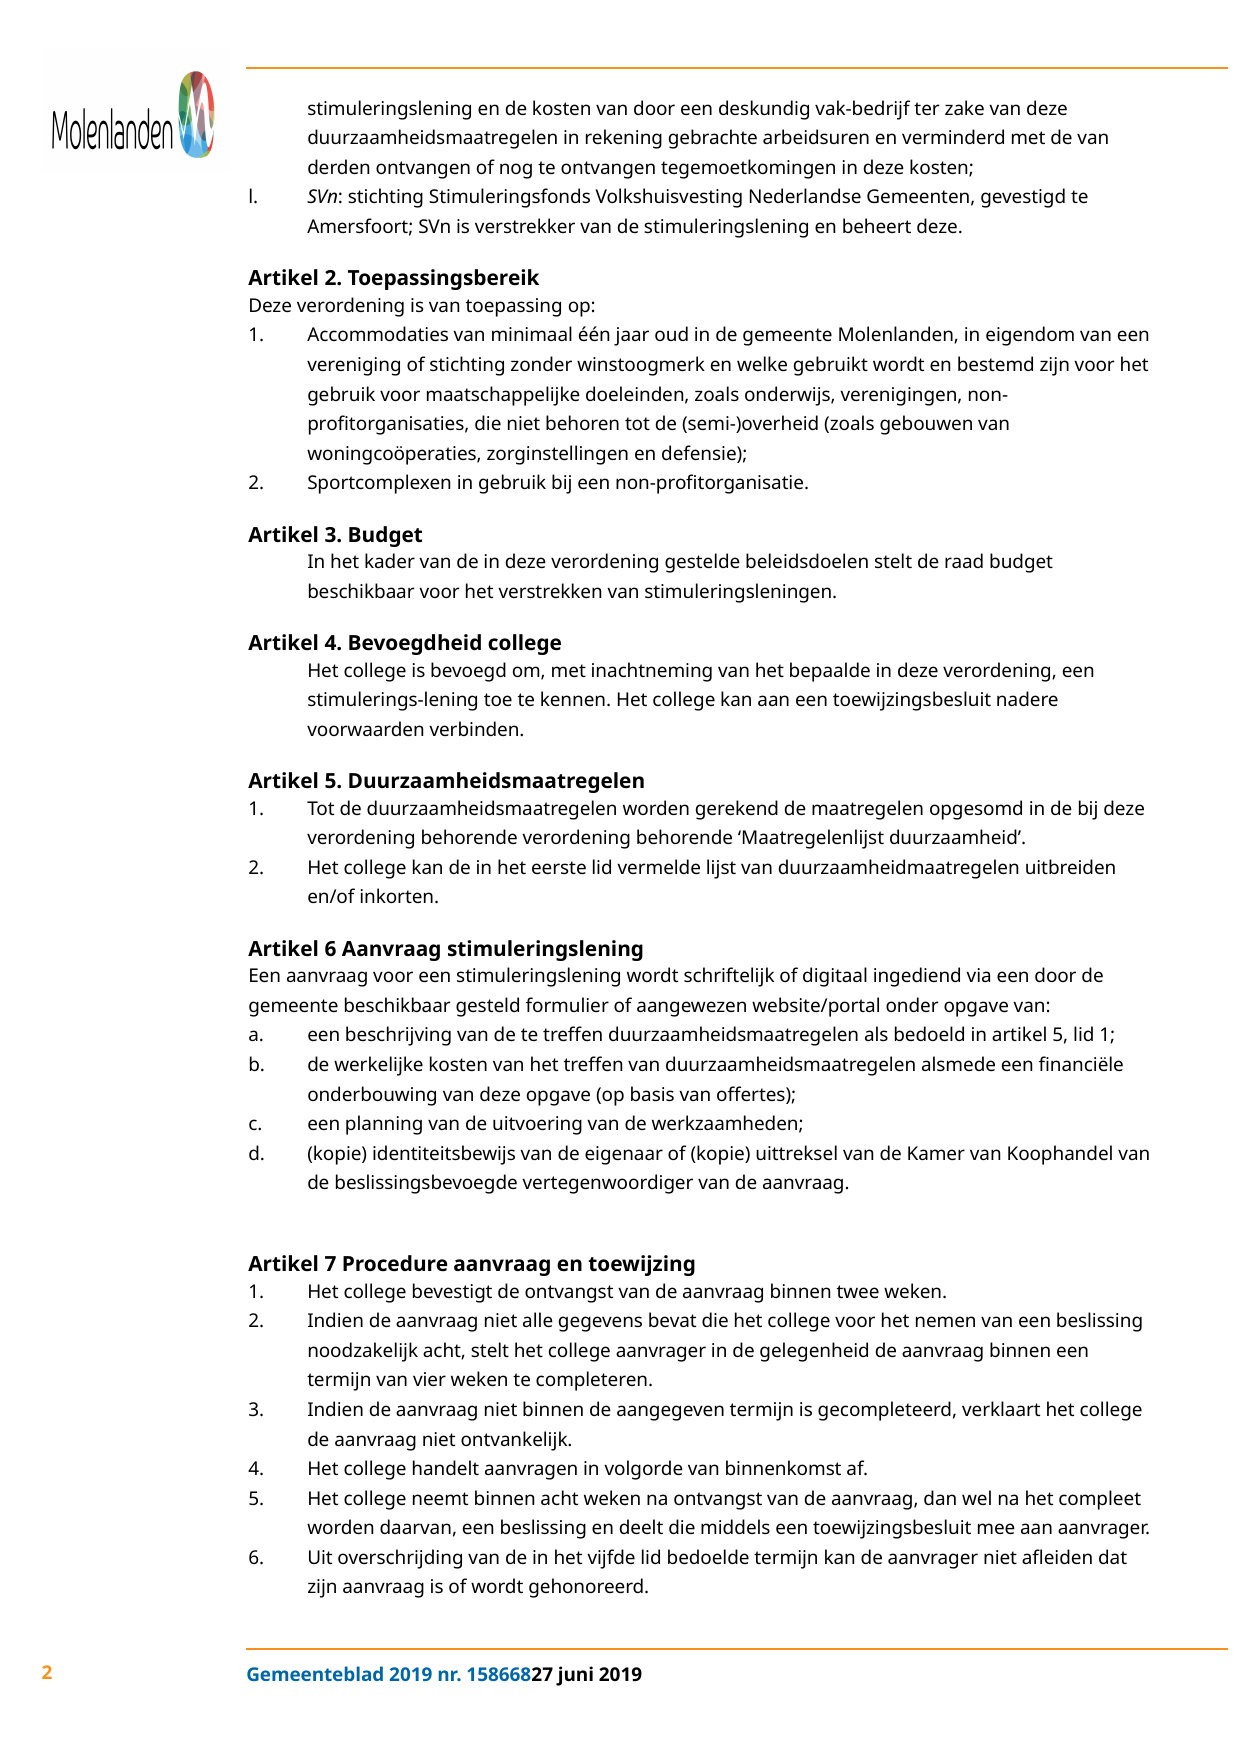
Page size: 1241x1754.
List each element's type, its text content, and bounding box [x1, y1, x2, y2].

list stimuleringslening en de kosten van door een deskundig vak-bedrijf ter zake van deze duurzaamheidsmaatregelen in rekening gebrachte arbeidsuren en verminderd met de van derden ontvangen of nog te ontvangen tegemoetkomingen in deze kosten; [248, 95, 1152, 180]
list Sportcomplexen in gebruik bij een non-profitorganisatie. [248, 469, 1152, 495]
text Artikel 3. Budget [248, 520, 1152, 548]
list Het college kan de in het eerste lid vermelde lijst van duurzaamheidmaatregelen uitbreiden en/of inkorten. [248, 854, 1152, 909]
list de werkelijke kosten van het treffen van duurzaamheidsmaatregelen alsmede een financiële onderbouwing van deze opgave (op basis van offertes); [248, 1051, 1152, 1106]
picture [41, 47, 231, 172]
list Het college is bevoegd om, met inachtneming van het bepaalde in deze verordening, een stimulerings-lening toe te kennen. Het college kan aan een toewijzingsbesluit nadere voorwaarden verbinden. [248, 657, 1152, 742]
list SVn: stichting Stimuleringsfonds Volkshuisvesting Nederlandse Gemeenten, gevestigd te Amersfoort; SVn is verstrekker van de stimuleringslening en beheert deze. [248, 183, 1152, 239]
list Uit overschrijding van de in het vijfde lid bedoelde termijn kan de aanvrager niet afleiden dat zijn aanvraag is of wordt gehonoreerd. [248, 1544, 1152, 1599]
text Artikel 7 Procedure aanvraag en toewijzing [248, 1249, 1152, 1278]
text Artikel 5. Duurzaamheidsmaatregelen [248, 766, 1152, 795]
text Deze verordening is van toepassing op: [248, 292, 1152, 318]
list een planning van de uitvoering van de werkzaamheden; [248, 1110, 1152, 1136]
text Artikel 6 Aanvraag stimuleringslening [248, 934, 1152, 962]
list Het college bevestigt de ontvangst van de aanvraag binnen twee weken. [248, 1278, 1152, 1304]
text Artikel 4. Bevoegdheid college [248, 628, 1152, 657]
list Indien de aanvraag niet alle gegevens bevat die het college voor het nemen van een beslissing noodzakelijk acht, stelt het college aanvrager in de gelegenheid de aanvraag binnen een termijn van vier weken te completeren. [248, 1307, 1152, 1392]
list (kopie) identiteitsbewijs van de eigenaar of (kopie) uittreksel van de Kamer van Koophandel van de beslissingsbevoegde vertegenwoordiger van de aanvraag. [248, 1140, 1152, 1195]
text Een aanvraag voor een stimuleringslening wordt schriftelijk of digitaal ingediend via een door de gemeente beschikbaar gesteld formulier of aangewezen website/portal onder opgave van: [248, 962, 1152, 1018]
text Artikel 2. Toepassingsbereik [248, 263, 1152, 292]
list Het college neemt binnen acht weken na ontvangst van de aanvraag, dan wel na het compleet worden daarvan, een beslissing en deelt die middels een toewijzingsbesluit mee aan aanvrager. [248, 1485, 1152, 1540]
list Accommodaties van minimaal één jaar oud in de gemeente Molenlanden, in eigendom van een vereniging of stichting zonder winstoogmerk en welke gebruikt wordt en bestemd zijn voor het gebruik voor maatschappelijke doeleinden, zoals onderwijs, verenigingen, non-profitorganisaties, die niet behoren tot de (semi-)overheid (zoals gebouwen van woningcoöperaties, zorginstellingen en defensie); [248, 322, 1152, 466]
list Het college handelt aanvragen in volgorde van binnenkomst af. [248, 1455, 1152, 1481]
list Tot de duurzaamheidsmaatregelen worden gerekend de maatregelen opgesomd in de bij deze verordening behorende verordening behorende ‘Maatregelenlijst duurzaamheid’. [248, 795, 1152, 850]
list In het kader van de in deze verordening gestelde beleidsdoelen stelt de raad budget beschikbaar voor het verstrekken van stimuleringsleningen. [248, 548, 1152, 604]
list Indien de aanvraag niet binnen de aangegeven termijn is gecompleteerd, verklaart het college de aanvraag niet ontvankelijk. [248, 1396, 1152, 1452]
list een beschrijving van de te treffen duurzaamheidsmaatregelen als bedoeld in artikel 5, lid 1; [248, 1022, 1152, 1047]
